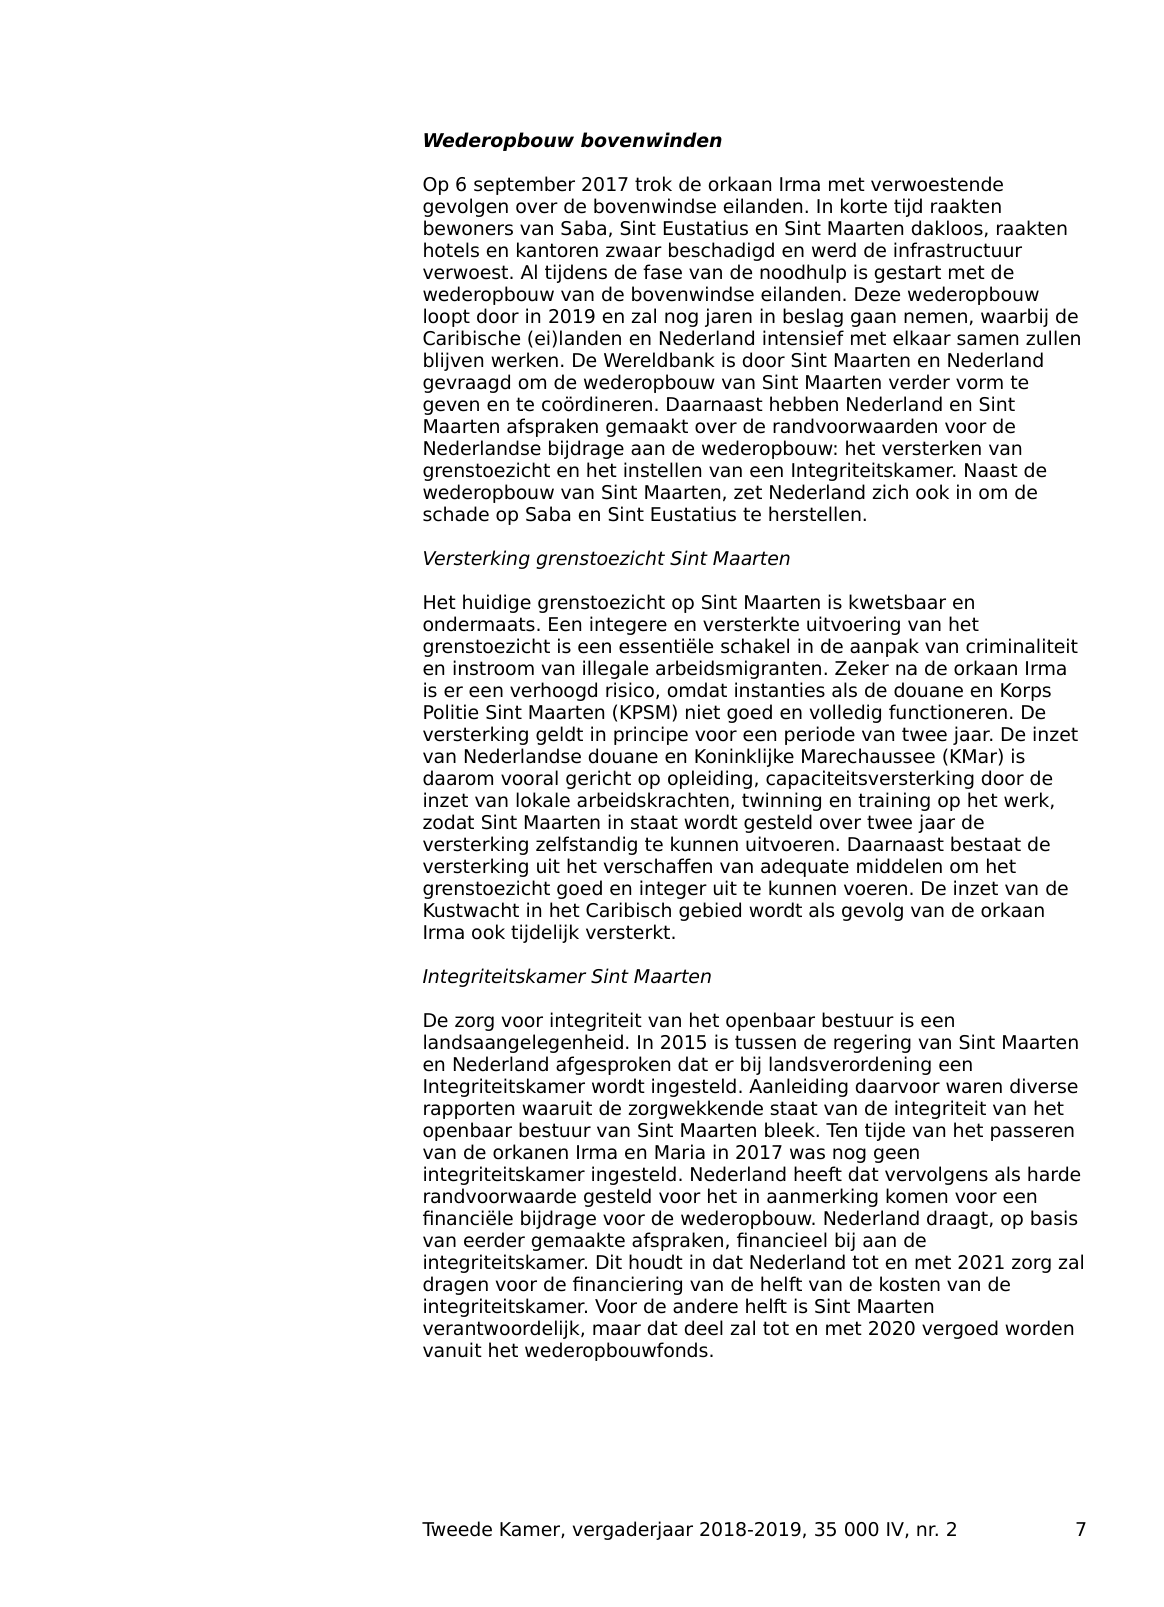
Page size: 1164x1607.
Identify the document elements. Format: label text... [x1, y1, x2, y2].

subtitle Versterking grenstoezicht Sint Maarten [422, 548, 1087, 570]
subtitle Wederopbouw bovenwinden [422, 130, 1087, 152]
text Op 6 september 2017 trok de orkaan Irma met verwoestende gevolgen over de bovenwindse eilanden. In korte tijd raakten bewoners van Saba, Sint Eustatius en Sint Maarten dakloos, raakten hotels en kantoren zwaar beschadigd en werd de infrastructuur verwoest. Al tijdens de fase van de noodhulp is gestart met de wederopbouw van de bovenwindse eilanden. Deze wederopbouw loopt door in 2019 en zal nog jaren in beslag gaan nemen, waarbij de Caribische (ei)landen en Nederland intensief met elkaar samen zullen blijven werken. De Wereldbank is door Sint Maarten en Nederland gevraagd om de wederopbouw van Sint Maarten verder vorm te geven en te coördineren. Daarnaast hebben Nederland en Sint Maarten afspraken gemaakt over de randvoorwaarden voor de Nederlandse bijdrage aan de wederopbouw: het versterken van grenstoezicht en het instellen van een Integriteitskamer. Naast de wederopbouw van Sint Maarten, zet Nederland zich ook in om de schade op Saba en Sint Eustatius te herstellen. [422, 174, 1087, 526]
text Het huidige grenstoezicht op Sint Maarten is kwetsbaar en ondermaats. Een integere en versterkte uitvoering van het grenstoezicht is een essentiële schakel in de aanpak van criminaliteit en instroom van illegale arbeidsmigranten. Zeker na de orkaan Irma is er een verhoogd risico, omdat instanties als de douane en Korps Politie Sint Maarten (KPSM) niet goed en volledig functioneren. De versterking geldt in principe voor een periode van twee jaar. De inzet van Nederlandse douane en Koninklijke Marechaussee (KMar) is daarom vooral gericht op opleiding, capaciteitsversterking door de inzet van lokale arbeidskrachten, twinning en training op het werk, zodat Sint Maarten in staat wordt gesteld over twee jaar de versterking zelfstandig te kunnen uitvoeren. Daarnaast bestaat de versterking uit het verschaffen van adequate middelen om het grenstoezicht goed en integer uit te kunnen voeren. De inzet van de Kustwacht in het Caribisch gebied wordt als gevolg van de orkaan Irma ook tijdelijk versterkt. [422, 592, 1087, 944]
subtitle Integriteitskamer Sint Maarten [422, 966, 1087, 988]
text De zorg voor integriteit van het openbaar bestuur is een landsaangelegenheid. In 2015 is tussen de regering van Sint Maarten en Nederland afgesproken dat er bij landsverordening een Integriteitskamer wordt ingesteld. Aanleiding daarvoor waren diverse rapporten waaruit de zorgwekkende staat van de integriteit van het openbaar bestuur van Sint Maarten bleek. Ten tijde van het passeren van de orkanen Irma en Maria in 2017 was nog geen integriteitskamer ingesteld. Nederland heeft dat vervolgens als harde randvoorwaarde gesteld voor het in aanmerking komen voor een financiële bijdrage voor de wederopbouw. Nederland draagt, op basis van eerder gemaakte afspraken, financieel bij aan de integriteitskamer. Dit houdt in dat Nederland tot en met 2021 zorg zal dragen voor de financiering van de helft van de kosten van de integriteitskamer. Voor de andere helft is Sint Maarten verantwoordelijk, maar dat deel zal tot en met 2020 vergoed worden vanuit het wederopbouwfonds. [422, 1010, 1087, 1362]
